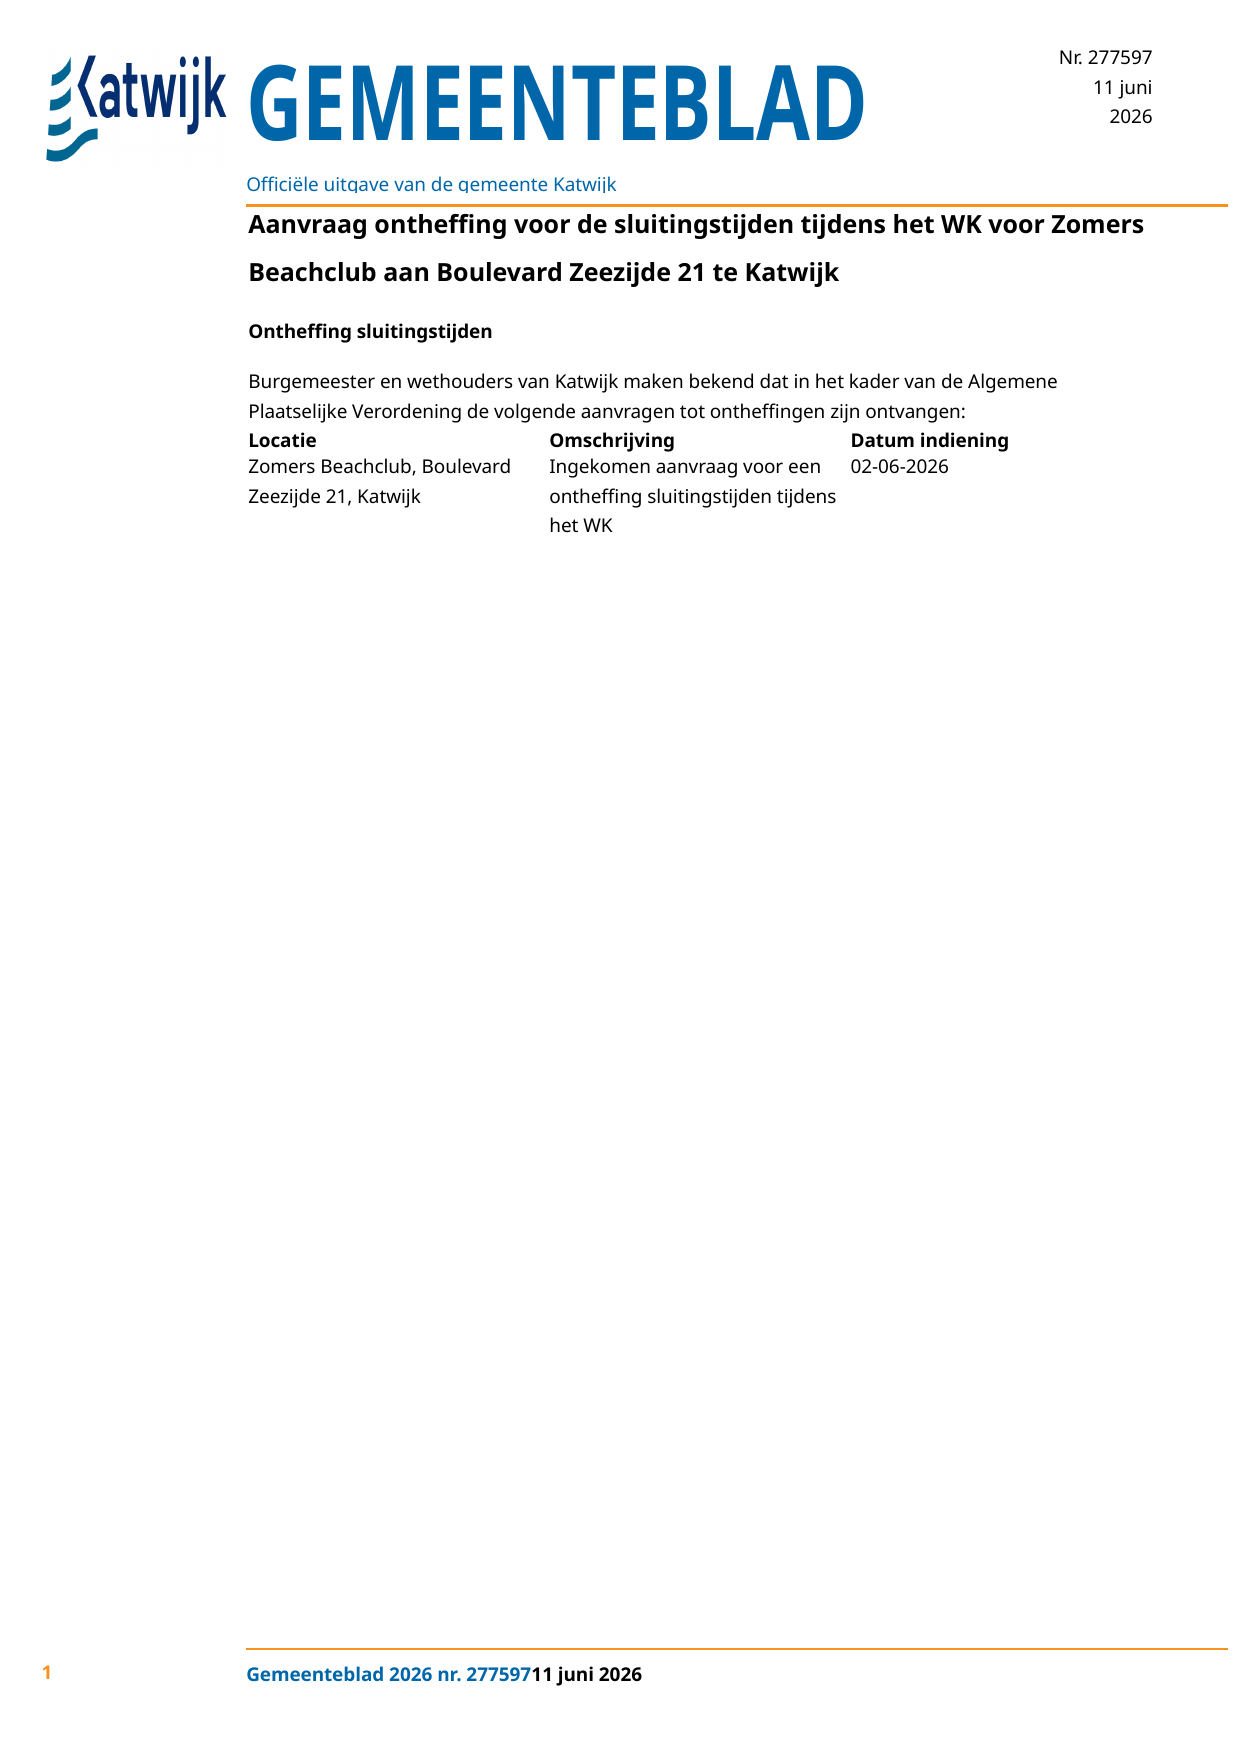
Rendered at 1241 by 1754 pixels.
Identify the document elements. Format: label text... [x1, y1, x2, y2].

text Ontheffing sluitingstijden [248, 318, 1152, 344]
text Aanvraag ontheffing voor de sluitingstijden tijdens het WK voor Zomers Beachclub aan Boulevard Zeezijde 21 te Katwijk [248, 207, 1152, 288]
table_header Omschrijving [549, 428, 850, 453]
table_header Datum indiening [850, 428, 1152, 453]
table_cell Ingekomen aanvraag voor een ontheffing sluitingstijden tijdens het WK [549, 453, 850, 538]
table_cell 02-06-2026 [850, 453, 1152, 538]
table_header Locatie [248, 428, 549, 453]
table_cell Zomers Beachclub, Boulevard Zeezijde 21, Katwijk [248, 453, 549, 538]
picture [41, 47, 231, 172]
text Burgemeester en wethouders van Katwijk maken bekend dat in het kader van de Algemene Plaatselijke Verordening de volgende aanvragen tot ontheffingen zijn ontvangen: [248, 368, 1152, 424]
